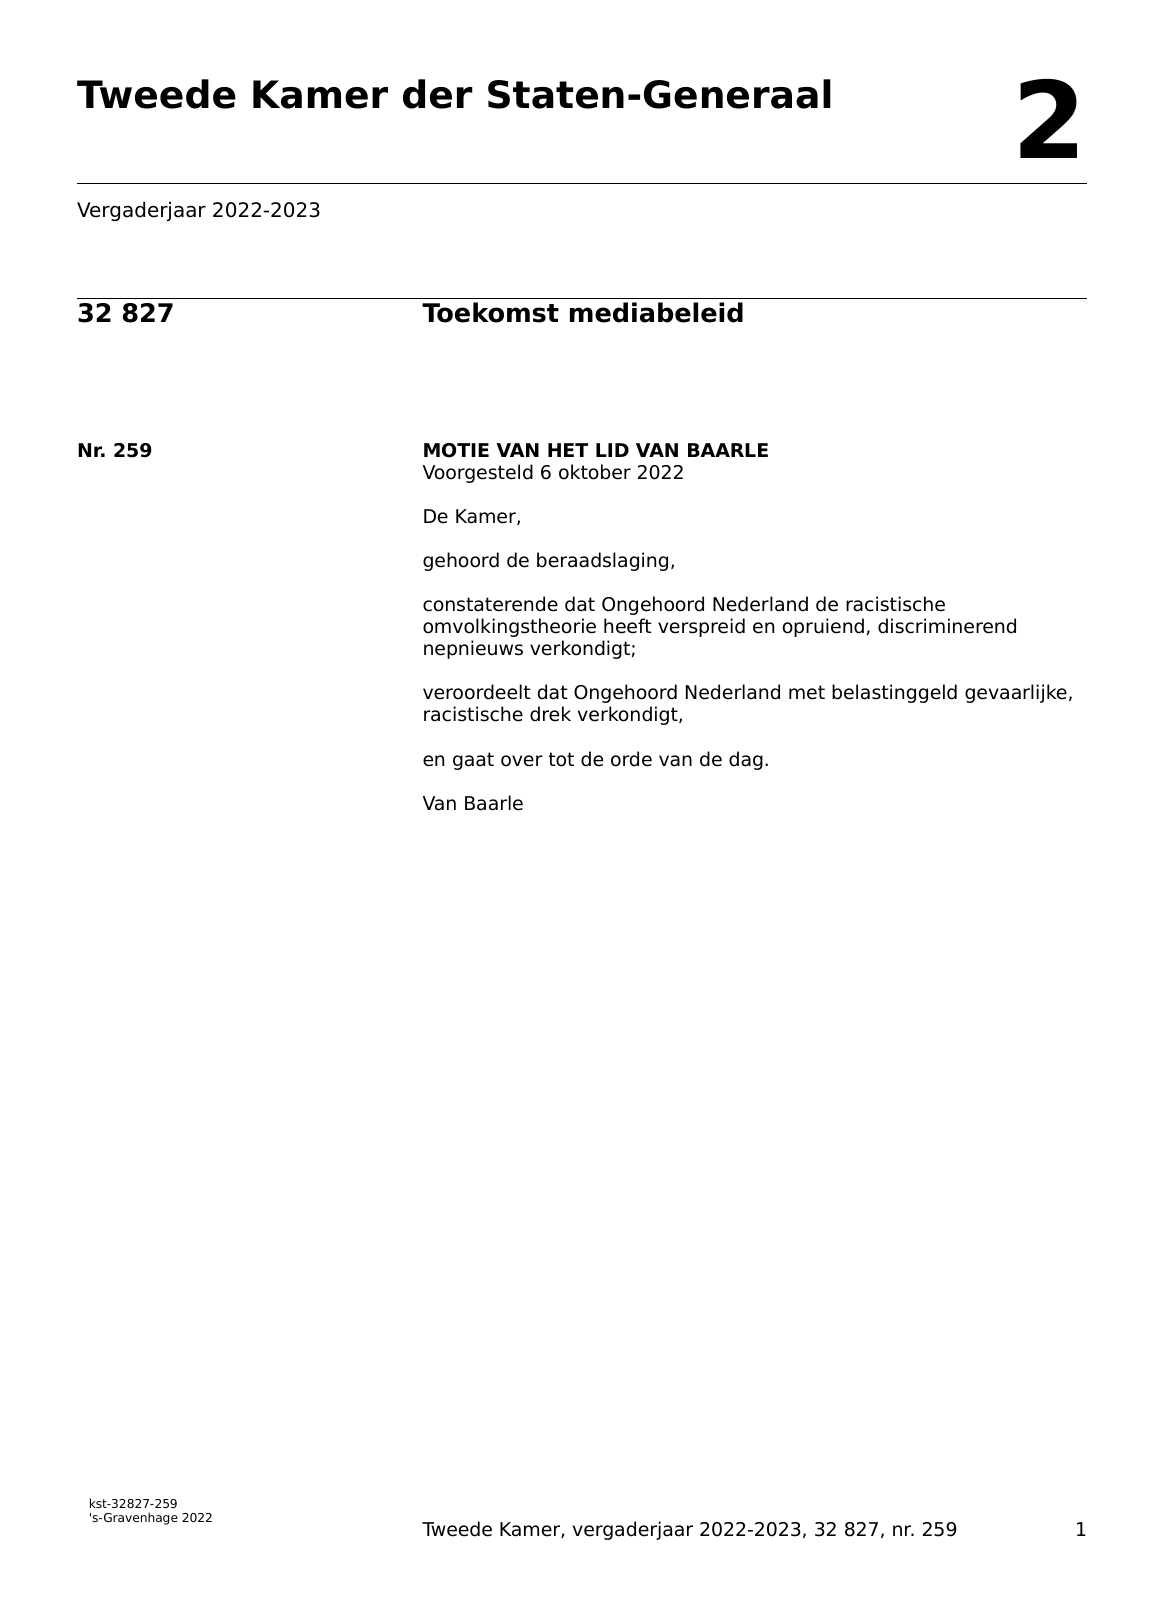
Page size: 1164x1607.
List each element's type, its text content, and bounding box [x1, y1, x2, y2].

text De Kamer, [422, 506, 1087, 528]
subtitle 32 827 Toekomst mediabeleid [77, 299, 1087, 329]
text veroordeelt dat Ongehoord Nederland met belastinggeld gevaarlijke, racistische drek verkondigt, [422, 682, 1087, 726]
text en gaat over tot de orde van de dag. [422, 748, 1087, 770]
text 's-Gravenhage 2022 [88, 1511, 323, 1525]
text gehoord de beraadslaging, [422, 550, 1087, 572]
text kst-32827-259 [88, 1497, 323, 1511]
subtitle Nr. 259 MOTIE VAN HET LID VAN BAARLE [77, 440, 1087, 462]
text constaterende dat Ongehoord Nederland de racistische omvolkingstheorie heeft verspreid en opruiend, discriminerend nepnieuws verkondigt; [422, 594, 1087, 660]
table_header Tweede Kamer der Staten-Generaal [77, 59, 886, 183]
table_cell Vergaderjaar 2022-2023 [77, 184, 1087, 298]
text Van Baarle [422, 793, 1087, 814]
text Voorgesteld 6 oktober 2022 [422, 462, 1087, 484]
table_header 2 [886, 59, 1087, 183]
